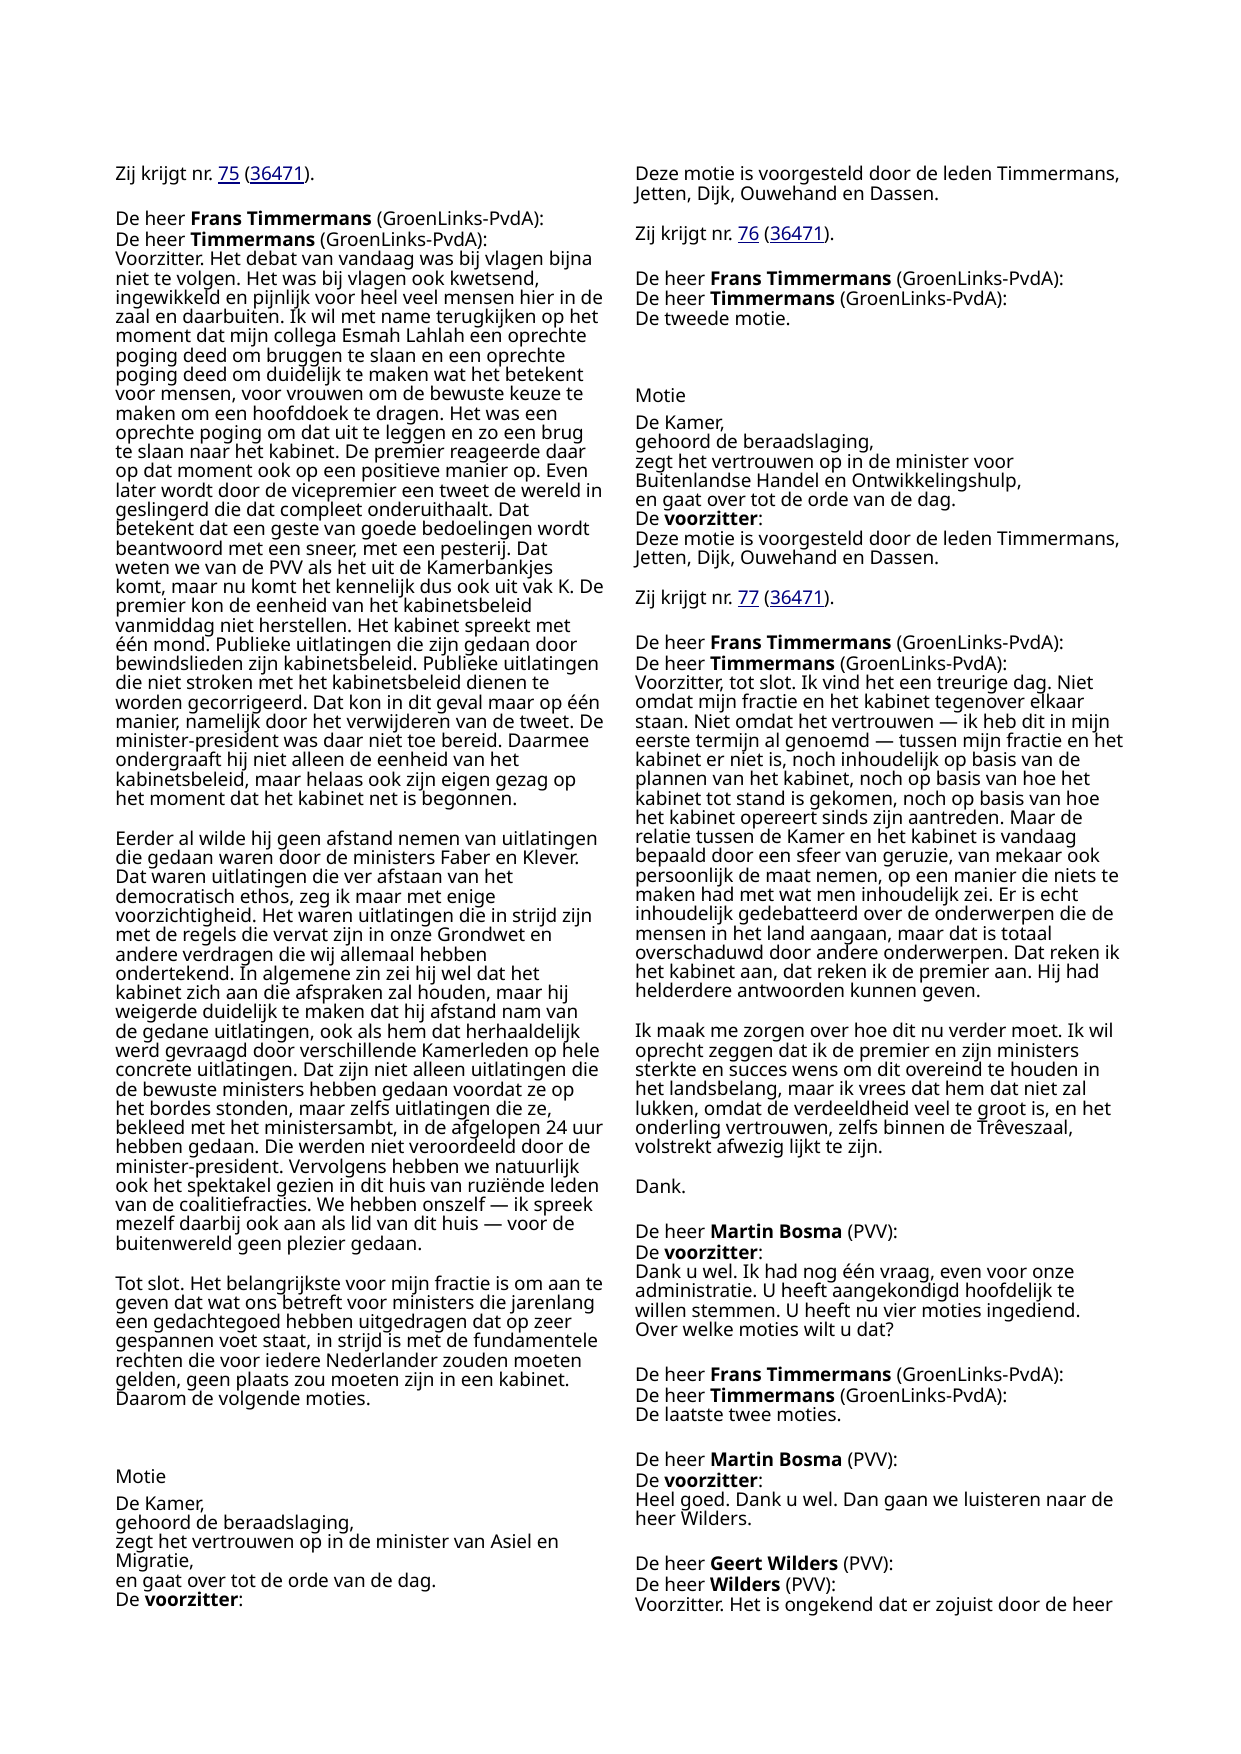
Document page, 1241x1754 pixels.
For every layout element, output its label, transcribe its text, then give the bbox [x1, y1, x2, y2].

text Voorzitter, tot slot. Ik vind het een treurige dag. Niet omdat mijn fractie en het kabinet tegenover elkaar staan. Niet omdat het vertrouwen — ik heb dit in mijn eerste termijn al genoemd — tussen mijn fractie en het kabinet er niet is, noch inhoudelijk op basis van de plannen van het kabinet, noch op basis van hoe het kabinet tot stand is gekomen, noch op basis van hoe het kabinet opereert sinds zijn aantreden. Maar de relatie tussen de Kamer en het kabinet is vandaag bepaald door een sfeer van geruzie, van mekaar ook persoonlijk de maat nemen, op een manier die niets te maken had met wat men inhoudelijk zei. Er is echt inhoudelijk gedebatteerd over de onderwerpen die de mensen in het land aangaan, maar dat is totaal overschaduwd door andere onderwerpen. Dat reken ik het kabinet aan, dat reken ik de premier aan. Hij had helderdere antwoorden kunnen geven. [635, 674, 1125, 1002]
text De Kamer, [635, 414, 1125, 433]
text Tot slot. Het belangrijkste voor mijn fractie is om aan te geven dat wat ons betreft voor ministers die jarenlang een gedachtegoed hebben uitgedragen dat op zeer gespannen voet staat, in strijd is met de fundamentele rechten die voor iedere Nederlander zouden moeten gelden, geen plaats zou moeten zijn in een kabinet. Daarom de volgende moties. [115, 1275, 605, 1409]
text en gaat over tot de orde van de dag. [115, 1572, 605, 1591]
text De tweede motie. [635, 310, 1125, 329]
text De Kamer, [115, 1495, 605, 1514]
text De heer Frans Timmermans (GroenLinks-PvdA): [635, 1361, 1125, 1387]
text Motie [115, 1463, 605, 1489]
text Deze motie is voorgesteld door de leden Timmermans, Jetten, Dijk, Ouwehand en Dassen. [635, 530, 1125, 568]
text De heer Wilders (PVV): [635, 1576, 1125, 1596]
text Ik maak me zorgen over hoe dit nu verder moet. Ik wil oprecht zeggen dat ik de premier en zijn ministers sterkte en succes wens om dit overeind te houden in het landsbelang, maar ik vrees dat hem dat niet zal lukken, omdat de verdeeldheid veel te groot is, en het onderling vertrouwen, zelfs binnen de Trêveszaal, volstrekt afwezig lijkt te zijn. [635, 1022, 1125, 1157]
text De heer Timmermans (GroenLinks-PvdA): [115, 231, 605, 250]
text De heer Frans Timmermans (GroenLinks-PvdA): [115, 205, 605, 231]
text zegt het vertrouwen op in de minister van Asiel en Migratie, [115, 1533, 605, 1572]
text Eerder al wilde hij geen afstand nemen van uitlatingen die gedaan waren door de ministers Faber en Klever. Dat waren uitlatingen die ver afstaan van het democratisch ethos, zeg ik maar met enige voorzichtigheid. Het waren uitlatingen die in strijd zijn met de regels die vervat zijn in onze Grondwet en andere verdragen die wij allemaal hebben ondertekend. In algemene zin zei hij wel dat het kabinet zich aan die afspraken zal houden, maar hij weigerde duidelijk te maken dat hij afstand nam van de gedane uitlatingen, ook als hem dat herhaaldelijk werd gevraagd door verschillende Kamerleden op hele concrete uitlatingen. Dat zijn niet alleen uitlatingen die de bewuste ministers hebben gedaan voordat ze op het bordes stonden, maar zelfs uitlatingen die ze, bekleed met het ministersambt, in de afgelopen 24 uur hebben gedaan. Die werden niet veroordeeld door de minister-president. Vervolgens hebben we natuurlijk ook het spektakel gezien in dit huis van ruziënde leden van de coalitiefracties. We hebben onszelf — ik spreek mezelf daarbij ook aan als lid van dit huis — voor de buitenwereld geen plezier gedaan. [115, 830, 605, 1254]
text Zij krijgt nr. 76 (36471). [635, 224, 1125, 244]
text De heer Frans Timmermans (GroenLinks-PvdA): [635, 629, 1125, 655]
text gehoord de beraadslaging, [635, 433, 1125, 453]
text Zij krijgt nr. 75 (36471). [115, 165, 605, 184]
text De heer Martin Bosma (PVV): [635, 1218, 1125, 1244]
text De voorzitter: [635, 510, 1125, 530]
text De heer Timmermans (GroenLinks-PvdA): [635, 1387, 1125, 1406]
text De heer Frans Timmermans (GroenLinks-PvdA): [635, 265, 1125, 290]
text Voorzitter. Het debat van vandaag was bij vlagen bijna niet te volgen. Het was bij vlagen ook kwetsend, ingewikkeld en pijnlijk voor heel veel mensen hier in de zaal en daarbuiten. Ik wil met name terugkijken op het moment dat mijn collega Esmah Lahlah een oprechte poging deed om bruggen te slaan en een oprechte poging deed om duidelijk te maken wat het betekent voor mensen, voor vrouwen om de bewuste keuze te maken om een hoofddoek te dragen. Het was een oprechte poging om dat uit te leggen en zo een brug te slaan naar het kabinet. De premier reageerde daar op dat moment ook op een positieve manier op. Even later wordt door de vicepremier een tweet de wereld in geslingerd die dat compleet onderuithaalt. Dat betekent dat een geste van goede bedoelingen wordt beantwoord met een sneer, met een pesterij. Dat weten we van de PVV als het uit de Kamerbankjes komt, maar nu komt het kennelijk dus ook uit vak K. De premier kon de eenheid van het kabinetsbeleid vanmiddag niet herstellen. Het kabinet spreekt met één mond. Publieke uitlatingen die zijn gedaan door bewindslieden zijn kabinetsbeleid. Publieke uitlatingen die niet stroken met het kabinetsbeleid dienen te worden gecorrigeerd. Dat kon in dit geval maar op één manier, namelijk door het verwijderen van de tweet. De minister-president was daar niet toe bereid. Daarmee ondergraaft hij niet alleen de eenheid van het kabinetsbeleid, maar helaas ook zijn eigen gezag op het moment dat het kabinet net is begonnen. [115, 250, 605, 809]
text Deze motie is voorgesteld door de leden Timmermans, Jetten, Dijk, Ouwehand en Dassen. [635, 165, 1125, 204]
text Dank. [635, 1178, 1125, 1197]
text De voorzitter: [635, 1472, 1125, 1491]
text Dank u wel. Ik had nog één vraag, even voor onze administratie. U heeft aangekondigd hoofdelijk te willen stemmen. U heeft nu vier moties ingediend. Over welke moties wilt u dat? [635, 1263, 1125, 1340]
text De heer Timmermans (GroenLinks-PvdA): [635, 655, 1125, 674]
text en gaat over tot de orde van de dag. [635, 491, 1125, 510]
text Motie [635, 382, 1125, 408]
text De voorzitter: [635, 1244, 1125, 1263]
text Heel goed. Dank u wel. Dan gaan we luisteren naar de heer Wilders. [635, 1491, 1125, 1530]
text De heer Timmermans (GroenLinks-PvdA): [635, 290, 1125, 310]
text De laatste twee moties. [635, 1406, 1125, 1425]
text gehoord de beraadslaging, [115, 1514, 605, 1533]
text Voorzitter. Het is ongekend dat er zojuist door de heer [635, 1596, 1125, 1615]
text De heer Martin Bosma (PVV): [635, 1446, 1125, 1472]
text De voorzitter: [115, 1591, 605, 1610]
text Zij krijgt nr. 77 (36471). [635, 589, 1125, 608]
text zegt het vertrouwen op in de minister voor Buitenlandse Handel en Ontwikkelingshulp, [635, 453, 1125, 491]
text De heer Geert Wilders (PVV): [635, 1551, 1125, 1576]
